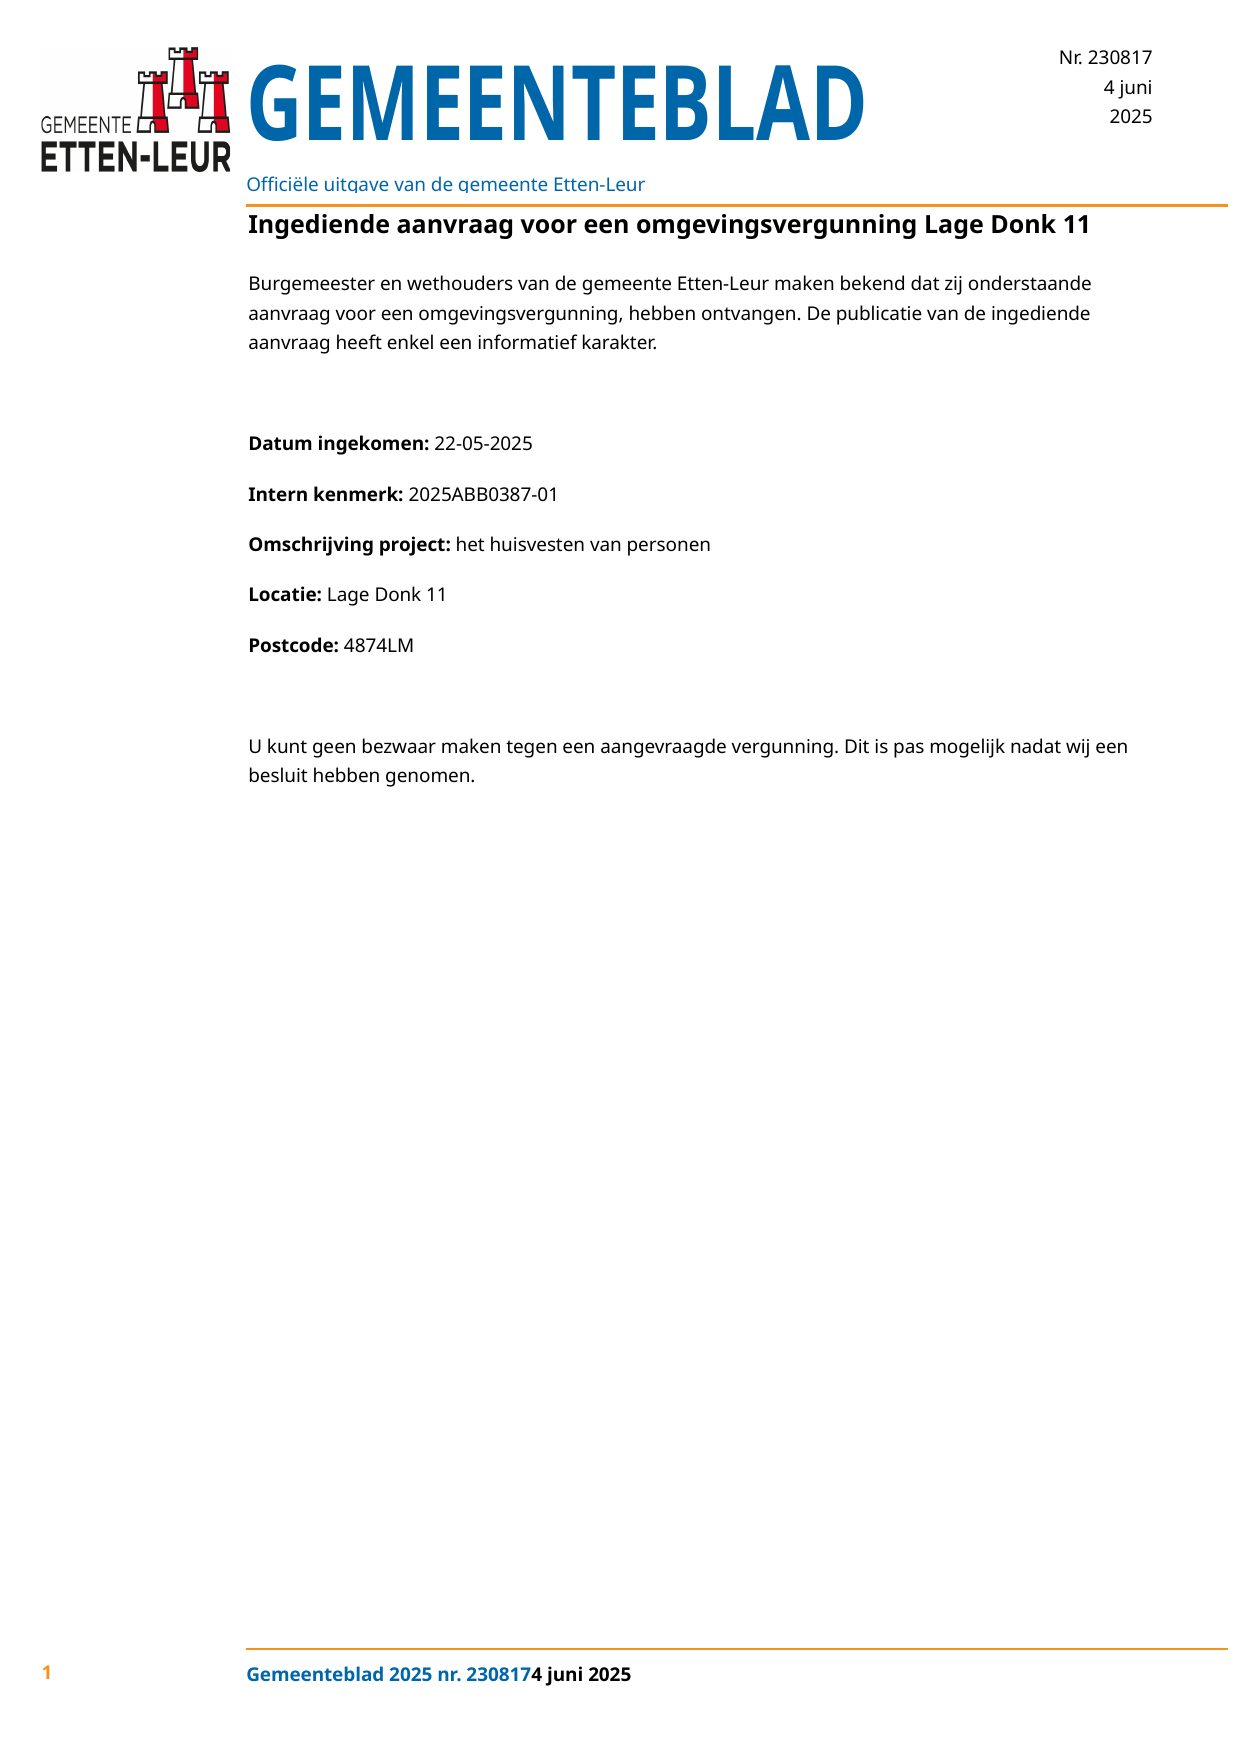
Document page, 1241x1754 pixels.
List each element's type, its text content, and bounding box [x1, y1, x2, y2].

text Omschrijving project: het huisvesten van personen [248, 531, 1152, 557]
text U kunt geen bezwaar maken tegen een aangevraagde vergunning. Dit is pas mogelijk nadat wij een besluit hebben genomen. [248, 733, 1152, 788]
text Datum ingekomen: 22-05-2025 [248, 430, 1152, 456]
text Postcode: 4874LM [248, 632, 1152, 658]
text Locatie: Lage Donk 11 [248, 582, 1152, 607]
text Intern kenmerk: 2025ABB0387-01 [248, 481, 1152, 506]
text Burgemeester en wethouders van de gemeente Etten-Leur maken bekend dat zij onderstaande aanvraag voor een omgevingsvergunning, hebben ontvangen. De publicatie van de ingediende aanvraag heeft enkel een informatief karakter. [248, 270, 1152, 355]
text Ingediende aanvraag voor een omgevingsvergunning Lage Donk 11 [248, 207, 1152, 241]
picture [41, 47, 231, 172]
